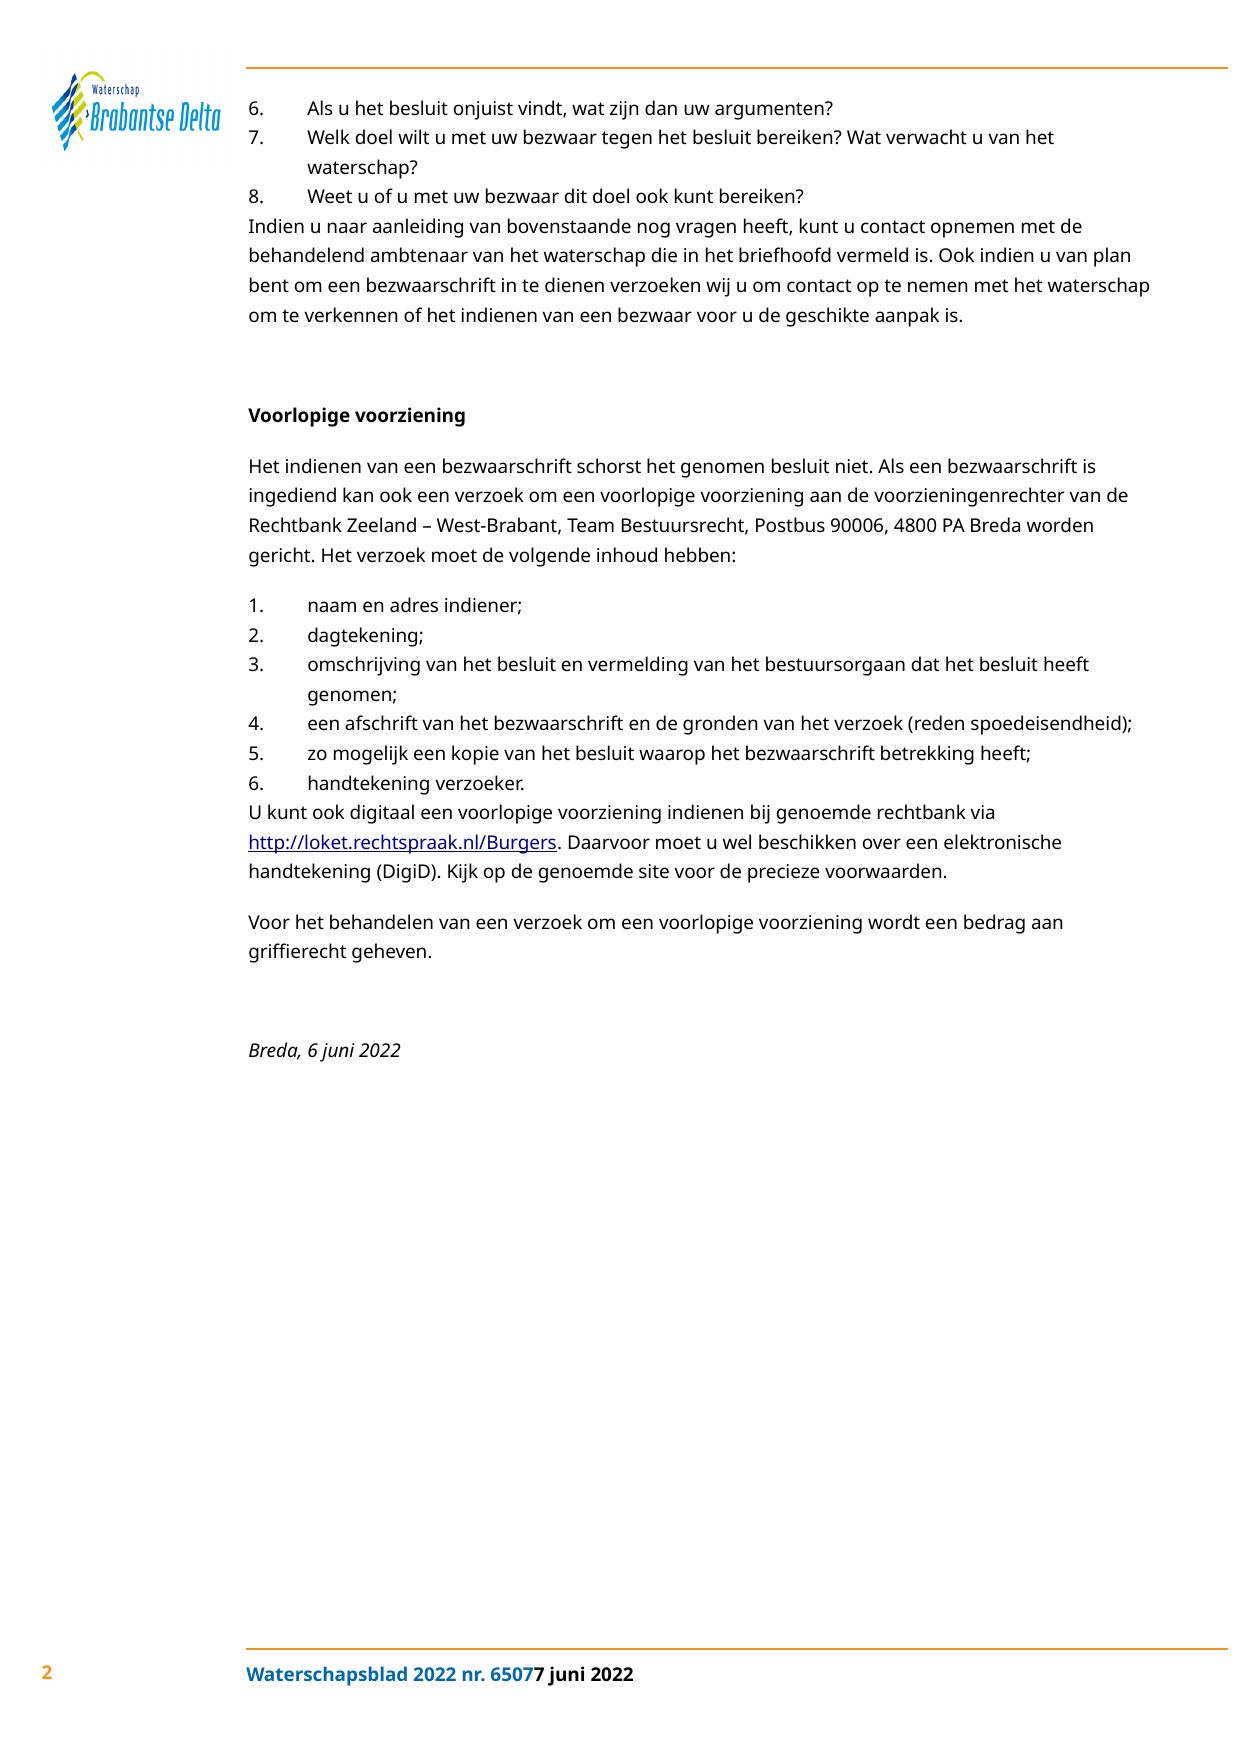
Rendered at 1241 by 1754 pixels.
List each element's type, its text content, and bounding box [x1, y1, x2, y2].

picture [41, 47, 231, 172]
list handtekening verzoeker. [248, 770, 1152, 796]
text Indien u naar aanleiding van bovenstaande nog vragen heeft, kunt u contact opnemen met de behandelend ambtenaar van het waterschap die in het briefhoofd vermeld is. Ook indien u van plan bent om een bezwaarschrift in te dienen verzoeken wij u om contact op te nemen met het waterschap om te verkennen of het indienen van een bezwaar voor u de geschikte aanpak is. [248, 213, 1152, 328]
text Het indienen van een bezwaarschrift schorst het genomen besluit niet. Als een bezwaarschrift is ingediend kan ook een verzoek om een voorlopige voorziening aan de voorzieningenrechter van de Rechtbank Zeeland – West-Brabant, Team Bestuursrecht, Postbus 90006, 4800 PA Breda worden gericht. Het verzoek moet de volgende inhoud hebben: [248, 453, 1152, 568]
list dagtekening; [248, 622, 1152, 648]
list een afschrift van het bezwaarschrift en de gronden van het verzoek (reden spoedeisendheid); [248, 711, 1152, 736]
text U kunt ook digitaal een voorlopige voorziening indienen bij genoemde rechtbank via http://loket.rechtspraak.nl/Burgers. Daarvoor moet u wel beschikken over een elektronische handtekening (DigiD). Kijk op de genoemde site voor de precieze voorwaarden. [248, 799, 1152, 884]
text Voor het behandelen van een verzoek om een voorlopige voorziening wordt een bedrag aan griffierecht geheven. [248, 909, 1152, 964]
text Breda, 6 juni 2022 [248, 1037, 1152, 1062]
list Welk doel wilt u met uw bezwaar tegen het besluit bereiken? Wat verwacht u van het waterschap? [248, 124, 1152, 180]
list omschrijving van het besluit en vermelding van het bestuursorgaan dat het besluit heeft genomen; [248, 651, 1152, 707]
list Weet u of u met uw bezwaar dit doel ook kunt bereiken? [248, 183, 1152, 209]
list zo mogelijk een kopie van het besluit waarop het bezwaarschrift betrekking heeft; [248, 740, 1152, 766]
list Als u het besluit onjuist vindt, wat zijn dan uw argumenten? [248, 95, 1152, 121]
text Voorlopige voorziening [248, 403, 1152, 428]
list naam en adres indiener; [248, 592, 1152, 618]
